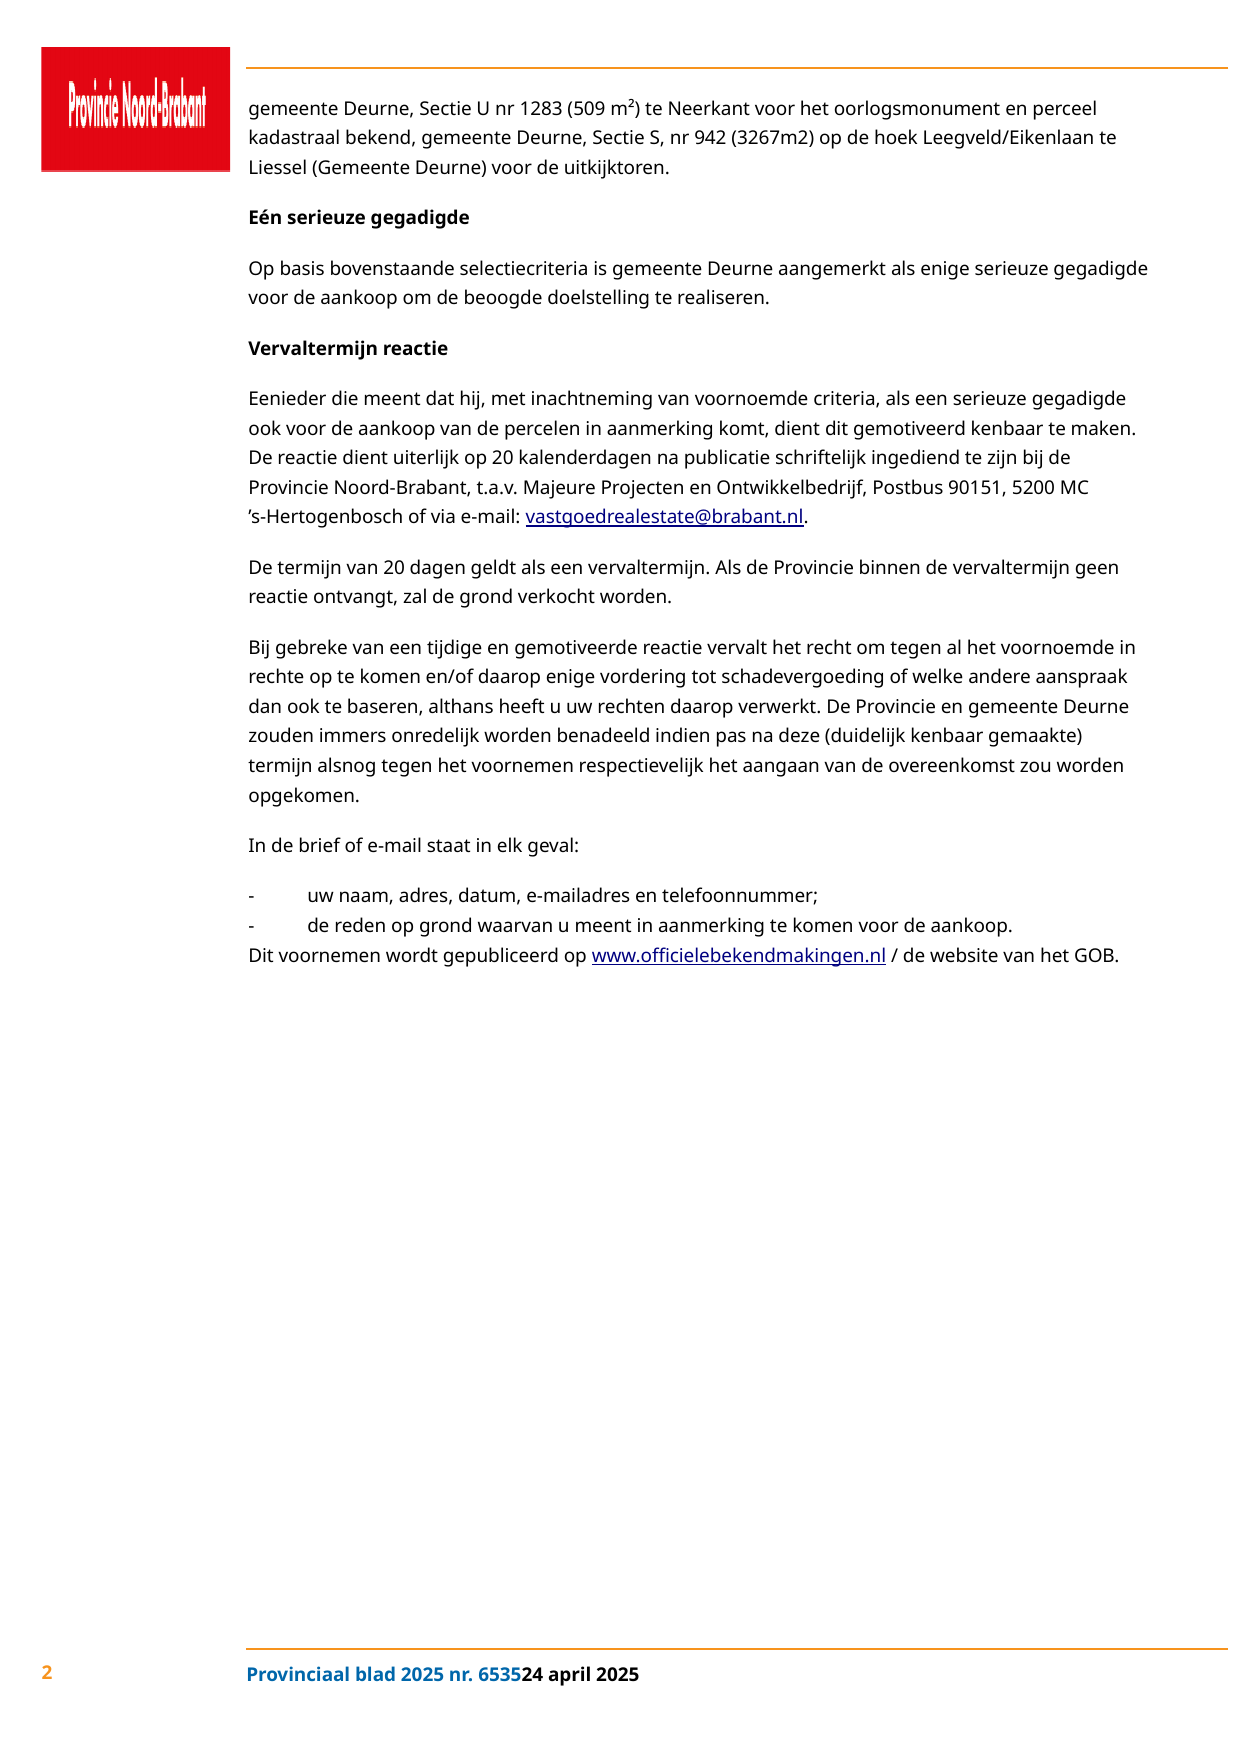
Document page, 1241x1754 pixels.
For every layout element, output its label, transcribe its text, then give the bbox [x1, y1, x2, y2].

text In de brief of e-mail staat in elk geval: [248, 832, 1152, 858]
list uw naam, adres, datum, e-mailadres en telefoonnummer; [248, 883, 1152, 908]
text Dit voornemen wordt gepubliceerd op www.officielebekendmakingen.nl / de website van het GOB. [248, 942, 1152, 968]
text Op basis bovenstaande selectiecriteria is gemeente Deurne aangemerkt als enige serieuze gegadigde voor de aankoop om de beoogde doelstelling te realiseren. [248, 255, 1152, 310]
text Eén serieuze gegadigde [248, 204, 1152, 230]
text Vervaltermijn reactie [248, 335, 1152, 361]
list de reden op grond waarvan u meent in aanmerking te komen voor de aankoop. [248, 912, 1152, 938]
text gemeente Deurne, Sectie U nr 1283 (509 m²) te Neerkant voor het oorlogsmonument en perceel kadastraal bekend, gemeente Deurne, Sectie S, nr 942 (3267m2) op de hoek Leegveld/Eikenlaan te Liessel (Gemeente Deurne) voor de uitkijktoren. [248, 95, 1152, 180]
text Eenieder die meent dat hij, met inachtneming van voornoemde criteria, als een serieuze gegadigde ook voor de aankoop van de percelen in aanmerking komt, dient dit gemotiveerd kenbaar te maken. De reactie dient uiterlijk op 20 kalenderdagen na publicatie schriftelijk ingediend te zijn bij de Provincie Noord-Brabant, t.a.v. Majeure Projecten en Ontwikkelbedrijf, Postbus 90151, 5200 MC ’s‑Hertogenbosch of via e-mail: vastgoedrealestate@brabant.nl. [248, 385, 1152, 529]
text De termijn van 20 dagen geldt als een vervaltermijn. Als de Provincie binnen de vervaltermijn geen reactie ontvangt, zal de grond verkocht worden. [248, 554, 1152, 609]
picture [41, 47, 231, 172]
text Bij gebreke van een tijdige en gemotiveerde reactie vervalt het recht om tegen al het voornoemde in rechte op te komen en/of daarop enige vordering tot schadevergoeding of welke andere aanspraak dan ook te baseren, althans heeft u uw rechten daarop verwerkt. De Provincie en gemeente Deurne zouden immers onredelijk worden benadeeld indien pas na deze (duidelijk kenbaar gemaakte) termijn alsnog tegen het voornemen respectievelijk het aangaan van de overeenkomst zou worden opgekomen. [248, 634, 1152, 808]
